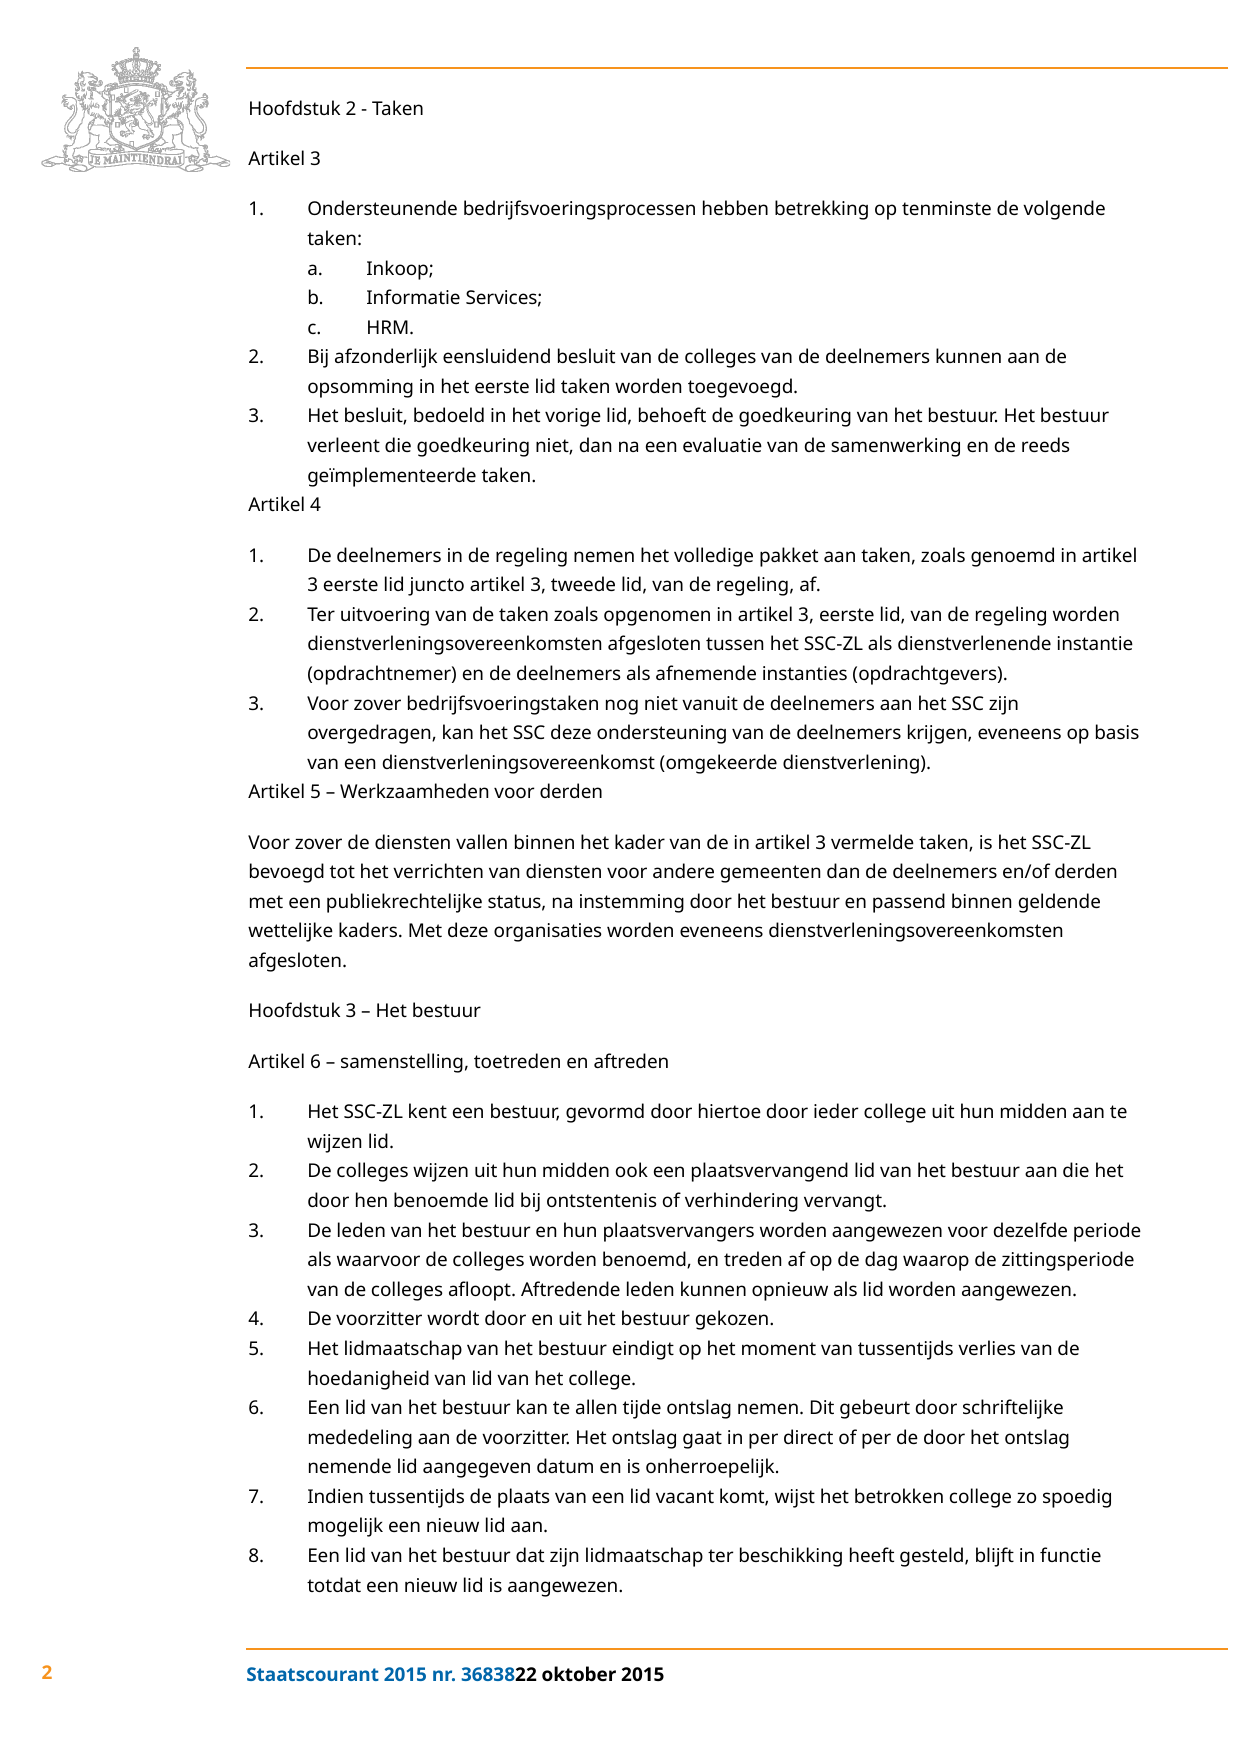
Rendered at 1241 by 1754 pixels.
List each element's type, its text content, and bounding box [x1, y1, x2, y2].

list Indien tussentijds de plaats van een lid vacant komt, wijst het betrokken college zo spoedig mogelijk een nieuw lid aan. [248, 1483, 1152, 1538]
text Hoofdstuk 2 - Taken [248, 95, 1152, 121]
text Artikel 5 – Werkzaamheden voor derden [248, 778, 1152, 804]
list Een lid van het bestuur dat zijn lidmaatschap ter beschikking heeft gesteld, blijft in functie totdat een nieuw lid is aangewezen. [248, 1542, 1152, 1598]
list Het SSC-ZL kent een bestuur, gevormd door hiertoe door ieder college uit hun midden aan te wijzen lid. [248, 1098, 1152, 1154]
list De leden van het bestuur en hun plaatsvervangers worden aangewezen voor dezelfde periode als waarvoor de colleges worden benoemd, en treden af op de dag waarop de zittingsperiode van de colleges afloopt. Aftredende leden kunnen opnieuw als lid worden aangewezen. [248, 1217, 1152, 1302]
picture [41, 47, 231, 172]
list Ter uitvoering van de taken zoals opgenomen in artikel 3, eerste lid, van de regeling worden dienstverleningsovereenkomsten afgesloten tussen het SSC-ZL als dienstverlenende instantie (opdrachtnemer) en de deelnemers als afnemende instanties (opdrachtgevers). [248, 601, 1152, 686]
list Het besluit, bedoeld in het vorige lid, behoeft de goedkeuring van het bestuur. Het bestuur verleent die goedkeuring niet, dan na een evaluatie van de samenwerking en de reeds geïmplementeerde taken. [248, 403, 1152, 488]
list Inkoop; [307, 255, 1152, 281]
list De deelnemers in de regeling nemen het volledige pakket aan taken, zoals genoemd in artikel 3 eerste lid juncto artikel 3, tweede lid, van de regeling, af. [248, 542, 1152, 597]
text Artikel 3 [248, 145, 1152, 171]
text Artikel 6 – samenstelling, toetreden en aftreden [248, 1048, 1152, 1074]
list Ondersteunende bedrijfsvoeringsprocessen hebben betrekking op tenminste de volgende taken: [248, 196, 1152, 251]
text Hoofdstuk 3 – Het bestuur [248, 998, 1152, 1023]
list HRM. [307, 314, 1152, 340]
list De voorzitter wordt door en uit het bestuur gekozen. [248, 1306, 1152, 1331]
list Voor zover bedrijfsvoeringstaken nog niet vanuit de deelnemers aan het SSC zijn overgedragen, kan het SSC deze ondersteuning van de deelnemers krijgen, eveneens op basis van een dienstverleningsovereenkomst (omgekeerde dienstverlening). [248, 690, 1152, 775]
text Voor zover de diensten vallen binnen het kader van de in artikel 3 vermelde taken, is het SSC-ZL bevoegd tot het verrichten van diensten voor andere gemeenten dan de deelnemers en/of derden met een publiekrechtelijke status, na instemming door het bestuur en passend binnen geldende wettelijke kaders. Met deze organisaties worden eveneens dienstverleningsovereenkomsten afgesloten. [248, 829, 1152, 973]
list Het lidmaatschap van het bestuur eindigt op het moment van tussentijds verlies van de hoedanigheid van lid van het college. [248, 1335, 1152, 1391]
list Een lid van het bestuur kan te allen tijde ontslag nemen. Dit gebeurt door schriftelijke mededeling aan de voorzitter. Het ontslag gaat in per direct of per de door het ontslag nemende lid aangegeven datum en is onherroepelijk. [248, 1394, 1152, 1479]
text Artikel 4 [248, 491, 1152, 517]
list Informatie Services; [307, 284, 1152, 310]
list Bij afzonderlijk eensluidend besluit van de colleges van de deelnemers kunnen aan de opsomming in het eerste lid taken worden toegevoegd. [248, 343, 1152, 399]
list De colleges wijzen uit hun midden ook een plaatsvervangend lid van het bestuur aan die het door hen benoemde lid bij ontstentenis of verhindering vervangt. [248, 1158, 1152, 1213]
